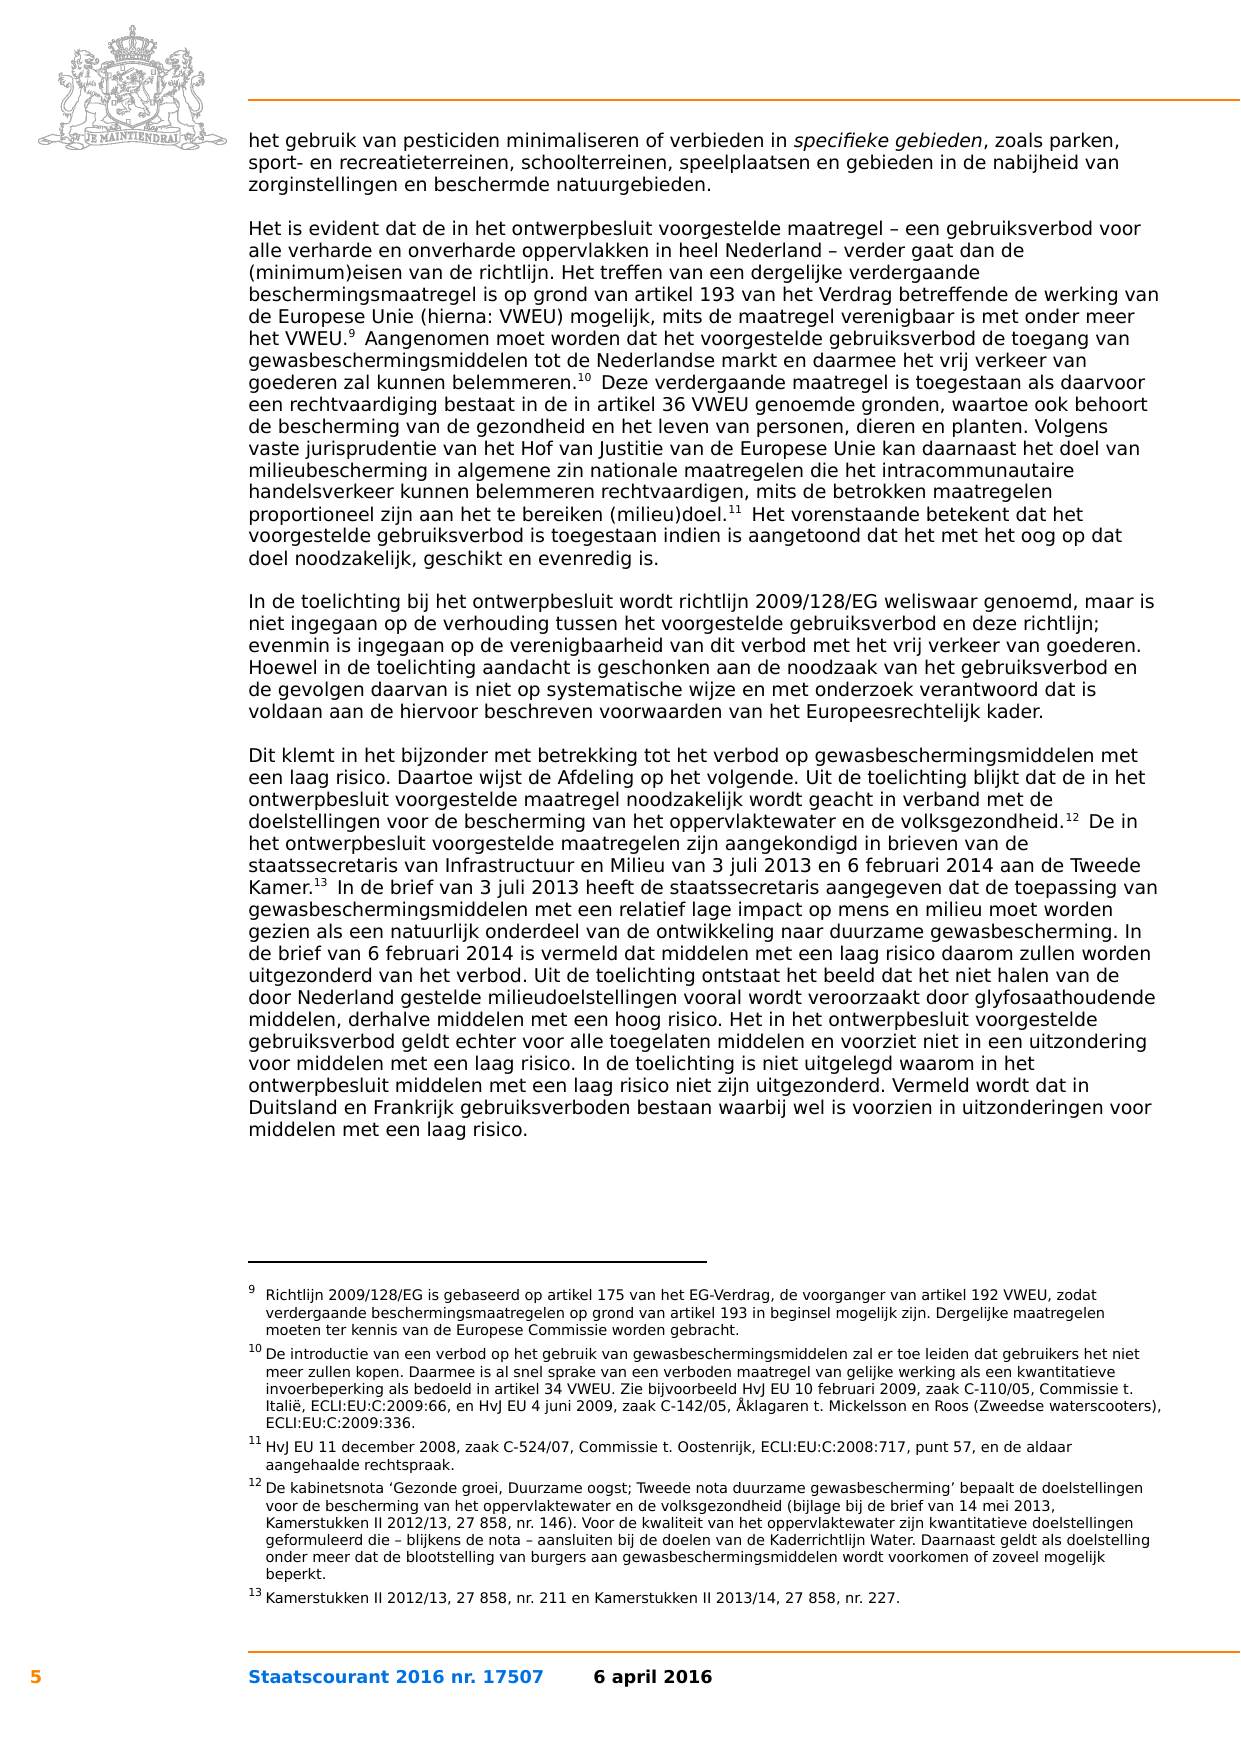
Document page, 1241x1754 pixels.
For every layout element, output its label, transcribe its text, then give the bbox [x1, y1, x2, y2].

text In de toelichting bij het ontwerpbesluit wordt richtlijn 2009/128/EG weliswaar genoemd, maar is niet ingegaan op de verhouding tussen het voorgestelde gebruiksverbod en deze richtlijn; evenmin is ingegaan op de verenigbaarheid van dit verbod met het vrij verkeer van goederen. Hoewel in de toelichting aandacht is geschonken aan de noodzaak van het gebruiksverbod en de gevolgen daarvan is niet op systematische wijze en met onderzoek verantwoord dat is voldaan aan de hiervoor beschreven voorwaarden van het Europeesrechtelijk kader. [248, 591, 1163, 723]
text het gebruik van pesticiden minimaliseren of verbieden in specifieke gebieden, zoals parken, sport- en recreatieterreinen, schoolterreinen, speelplaatsen en gebieden in de nabijheid van zorginstellingen en beschermde natuurgebieden. [248, 130, 1163, 196]
text Richtlijn 2009/128/EG is gebaseerd op artikel 175 van het EG-Verdrag, de voorganger van artikel 192 VWEU, zodat verdergaande beschermingsmaatregelen op grond van artikel 193 in beginsel mogelijk zijn. Dergelijke maatregelen moeten ter kennis van de Europese Commissie worden gebracht. [248, 1283, 1163, 1339]
text HvJ EU 11 december 2008, zaak C-524/07, Commissie t. Oostenrijk, ECLI:EU:C:2008:717, punt 57, en de aldaar aangehaalde rechtspraak. [248, 1434, 1163, 1473]
text Kamerstukken II 2012/13, 27 858, nr. 211 en Kamerstukken II 2013/14, 27 858, nr. 227. [248, 1586, 1163, 1608]
picture [38, 25, 227, 150]
text Het is evident dat de in het ontwerpbesluit voorgestelde maatregel – een gebruiksverbod voor alle verharde en onverharde oppervlakken in heel Nederland – verder gaat dan de (minimum)eisen van de richtlijn. Het treffen van een dergelijke verdergaande beschermingsmaatregel is op grond van artikel 193 van het Verdrag betreffende de werking van de Europese Unie (hierna: VWEU) mogelijk, mits de maatregel verenigbaar is met onder meer het VWEU. Aangenomen moet worden dat het voorgestelde gebruiksverbod de toegang van gewasbeschermingsmiddelen tot de Nederlandse markt en daarmee het vrij verkeer van goederen zal kunnen belemmeren. Deze verdergaande maatregel is toegestaan als daarvoor een rechtvaardiging bestaat in de in artikel 36 VWEU genoemde gronden, waartoe ook behoort de bescherming van de gezondheid en het leven van personen, dieren en planten. Volgens vaste jurisprudentie van het Hof van Justitie van de Europese Unie kan daarnaast het doel van milieubescherming in algemene zin nationale maatregelen die het intracommunautaire handelsverkeer kunnen belemmeren rechtvaardigen, mits de betrokken maatregelen proportioneel zijn aan het te bereiken (milieu)doel. Het vorenstaande betekent dat het voorgestelde gebruiksverbod is toegestaan indien is aangetoond dat het met het oog op dat doel noodzakelijk, geschikt en evenredig is. [248, 218, 1163, 569]
text De introductie van een verbod op het gebruik van gewasbeschermingsmiddelen zal er toe leiden dat gebruikers het niet meer zullen kopen. Daarmee is al snel sprake van een verboden maatregel van gelijke werking als een kwantitatieve invoerbeperking als bedoeld in artikel 34 VWEU. Zie bijvoorbeeld HvJ EU 10 februari 2009, zaak C-110/05, Commissie t. Italië, ECLI:EU:C:2009:66, en HvJ EU 4 juni 2009, zaak C‑142/05, Åklagaren t. Mickelsson en Roos (Zweedse waterscooters), ECLI:EU:C:2009:336. [248, 1342, 1163, 1432]
text Dit klemt in het bijzonder met betrekking tot het verbod op gewasbeschermingsmiddelen met een laag risico. Daartoe wijst de Afdeling op het volgende. Uit de toelichting blijkt dat de in het ontwerpbesluit voorgestelde maatregel noodzakelijk wordt geacht in verband met de doelstellingen voor de bescherming van het oppervlaktewater en de volksgezondheid. De in het ontwerpbesluit voorgestelde maatregelen zijn aangekondigd in brieven van de staatssecretaris van Infrastructuur en Milieu van 3 juli 2013 en 6 februari 2014 aan de Tweede Kamer. In de brief van 3 juli 2013 heeft de staatssecretaris aangegeven dat de toepassing van gewasbeschermingsmiddelen met een relatief lage impact op mens en milieu moet worden gezien als een natuurlijk onderdeel van de ontwikkeling naar duurzame gewasbescherming. In de brief van 6 februari 2014 is vermeld dat middelen met een laag risico daarom zullen worden uitgezonderd van het verbod. Uit de toelichting ontstaat het beeld dat het niet halen van de door Nederland gestelde milieudoelstellingen vooral wordt veroorzaakt door glyfosaathoudende middelen, derhalve middelen met een hoog risico. Het in het ontwerpbesluit voorgestelde gebruiksverbod geldt echter voor alle toegelaten middelen en voorziet niet in een uitzondering voor middelen met een laag risico. In de toelichting is niet uitgelegd waarom in het ontwerpbesluit middelen met een laag risico niet zijn uitgezonderd. Vermeld wordt dat in Duitsland en Frankrijk gebruiksverboden bestaan waarbij wel is voorzien in uitzonderingen voor middelen met een laag risico. [248, 745, 1163, 1141]
text De kabinetsnota ‘Gezonde groei, Duurzame oogst; Tweede nota duurzame gewasbescherming’ bepaalt de doelstellingen voor de bescherming van het oppervlaktewater en de volksgezondheid (bijlage bij de brief van 14 mei 2013, Kamerstukken II 2012/13, 27 858, nr. 146). Voor de kwaliteit van het oppervlaktewater zijn kwantitatieve doelstellingen geformuleerd die – blijkens de nota – aansluiten bij de doelen van de Kaderrichtlijn Water. Daarnaast geldt als doelstelling onder meer dat de blootstelling van burgers aan gewasbeschermingsmiddelen wordt voorkomen of zoveel mogelijk beperkt. [248, 1476, 1163, 1583]
